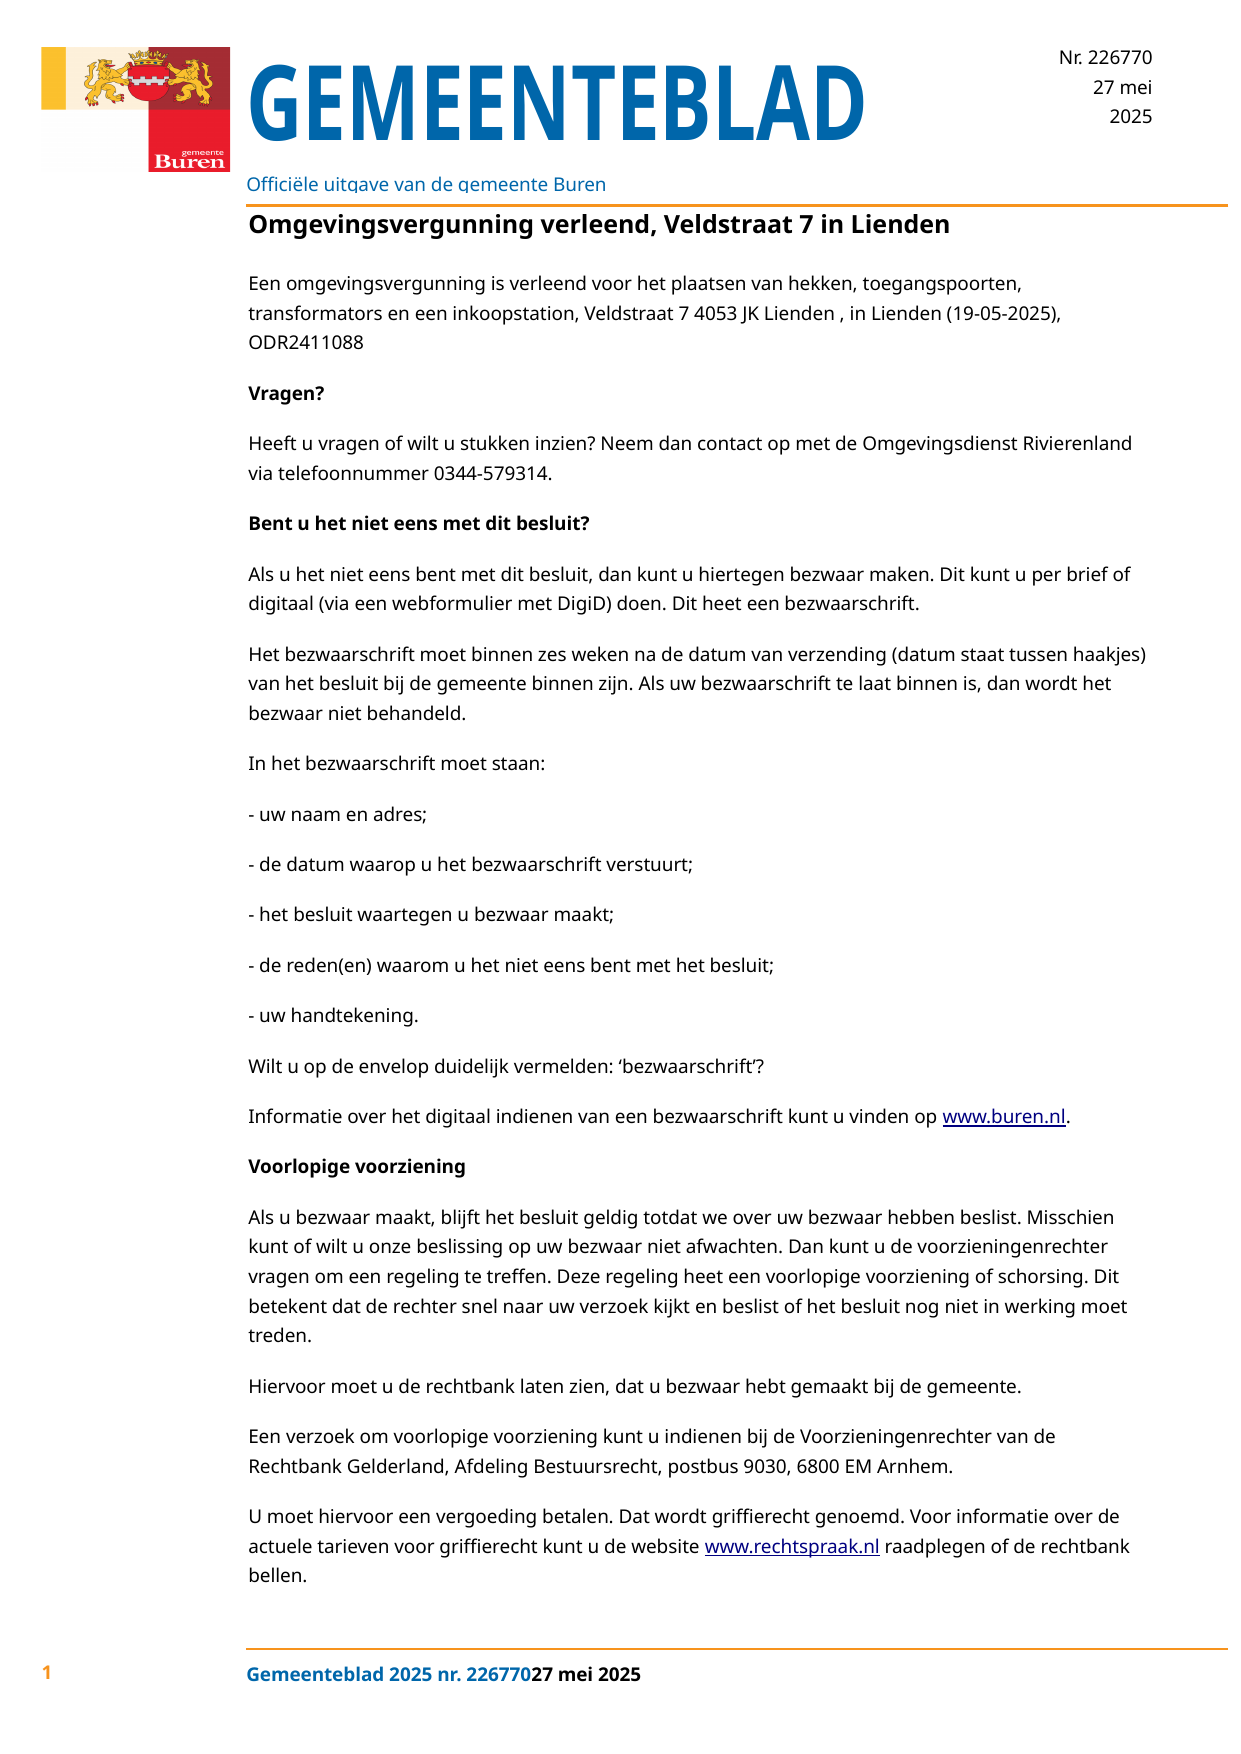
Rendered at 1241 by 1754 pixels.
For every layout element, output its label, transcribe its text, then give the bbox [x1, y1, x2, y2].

text Bent u het niet eens met dit besluit? [248, 510, 1152, 536]
text Een omgevingsvergunning is verleend voor het plaatsen van hekken, toegangspoorten, transformators en een inkoopstation, Veldstraat 7 4053 JK Lienden , in Lienden (19-05-2025), ODR2411088 [248, 270, 1152, 355]
text - uw handtekening. [248, 1002, 1152, 1028]
text - de datum waarop u het bezwaarschrift verstuurt; [248, 851, 1152, 877]
text U moet hiervoor een vergoeding betalen. Dat wordt griffierecht genoemd. Voor informatie over de actuele tarieven voor griffierecht kunt u de website www.rechtspraak.nl raadplegen of de rechtbank bellen. [248, 1503, 1152, 1588]
text Het bezwaarschrift moet binnen zes weken na de datum van verzending (datum staat tussen haakjes) van het besluit bij de gemeente binnen zijn. Als uw bezwaarschrift te laat binnen is, dan wordt het bezwaar niet behandeld. [248, 641, 1152, 726]
text - uw naam en adres; [248, 801, 1152, 826]
text - de reden(en) waarom u het niet eens bent met het besluit; [248, 952, 1152, 978]
text Wilt u op de envelop duidelijk vermelden: ‘bezwaarschrift’? [248, 1053, 1152, 1078]
text Als u bezwaar maakt, blijft het besluit geldig totdat we over uw bezwaar hebben beslist. Misschien kunt of wilt u onze beslissing op uw bezwaar niet afwachten. Dan kunt u de voorzieningenrechter vragen om een regeling te treffen. Deze regeling heet een voorlopige voorziening of schorsing. Dit betekent dat de rechter snel naar uw verzoek kijkt en beslist of het besluit nog niet in werking moet treden. [248, 1204, 1152, 1348]
text Hiervoor moet u de rechtbank laten zien, dat u bezwaar hebt gemaakt bij de gemeente. [248, 1373, 1152, 1398]
text - het besluit waartegen u bezwaar maakt; [248, 902, 1152, 927]
text In het bezwaarschrift moet staan: [248, 750, 1152, 776]
text Omgevingsvergunning verleend, Veldstraat 7 in Lienden [248, 207, 1152, 241]
picture [41, 47, 231, 172]
text Voorlopige voorziening [248, 1154, 1152, 1179]
text Vragen? [248, 380, 1152, 406]
text Heeft u vragen of wilt u stukken inzien? Neem dan contact op met de Omgevingsdienst Rivierenland via telefoonnummer 0344-579314. [248, 430, 1152, 486]
text Als u het niet eens bent met dit besluit, dan kunt u hiertegen bezwaar maken. Dit kunt u per brief of digitaal (via een webformulier met DigiD) doen. Dit heet een bezwaarschrift. [248, 561, 1152, 616]
text Een verzoek om voorlopige voorziening kunt u indienen bij de Voorzieningenrechter van de Rechtbank Gelderland, Afdeling Bestuursrecht, postbus 9030, 6800 EM Arnhem. [248, 1423, 1152, 1478]
text Informatie over het digitaal indienen van een bezwaarschrift kunt u vinden op www.buren.nl. [248, 1103, 1152, 1129]
